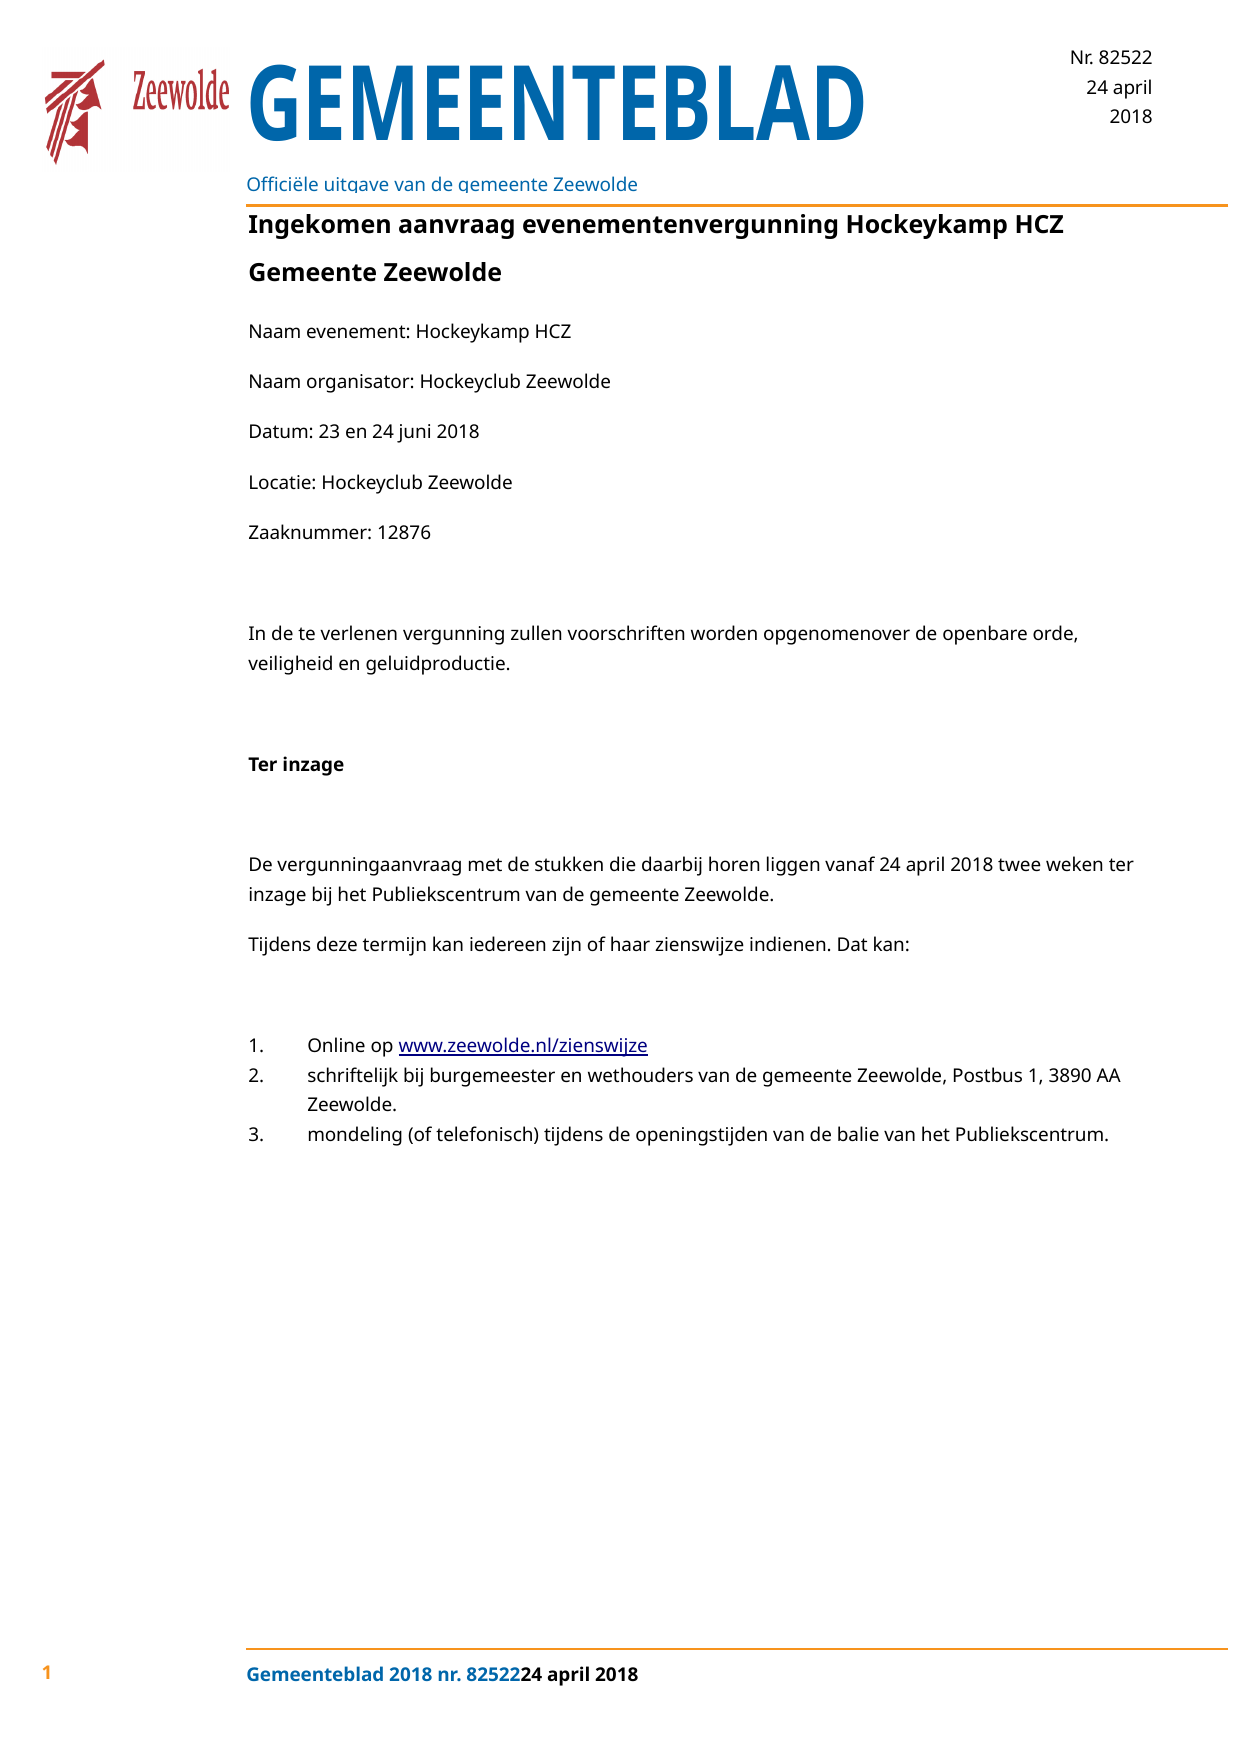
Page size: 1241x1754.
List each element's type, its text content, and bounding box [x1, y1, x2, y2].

text Ingekomen aanvraag evenementenvergunning Hockeykamp HCZ Gemeente Zeewolde [248, 207, 1152, 288]
list Online op www.zeewolde.nl/zienswijze [248, 1032, 1152, 1058]
picture [41, 47, 231, 172]
list schriftelijk bij burgemeester en wethouders van de gemeente Zeewolde, Postbus 1, 3890 AA Zeewolde. [248, 1062, 1152, 1117]
text Tijdens deze termijn kan iedereen zijn of haar zienswijze indienen. Dat kan: [248, 932, 1152, 957]
text Locatie: Hockeyclub Zeewolde [248, 469, 1152, 495]
list mondeling (of telefonisch) tijdens de openingstijden van de balie van het Publiekscentrum. [248, 1121, 1152, 1147]
text Naam evenement: Hockeykamp HCZ [248, 318, 1152, 344]
text Datum: 23 en 24 juni 2018 [248, 419, 1152, 444]
text In de te verlenen vergunning zullen voorschriften worden opgenomenover de openbare orde, veiligheid en geluidproductie. [248, 620, 1152, 676]
text Naam organisator: Hockeyclub Zeewolde [248, 368, 1152, 394]
text De vergunningaanvraag met de stukken die daarbij horen liggen vanaf 24 april 2018 twee weken ter inzage bij het Publiekscentrum van de gemeente Zeewolde. [248, 852, 1152, 907]
text Ter inzage [248, 751, 1152, 777]
text Zaaknummer: 12876 [248, 519, 1152, 545]
